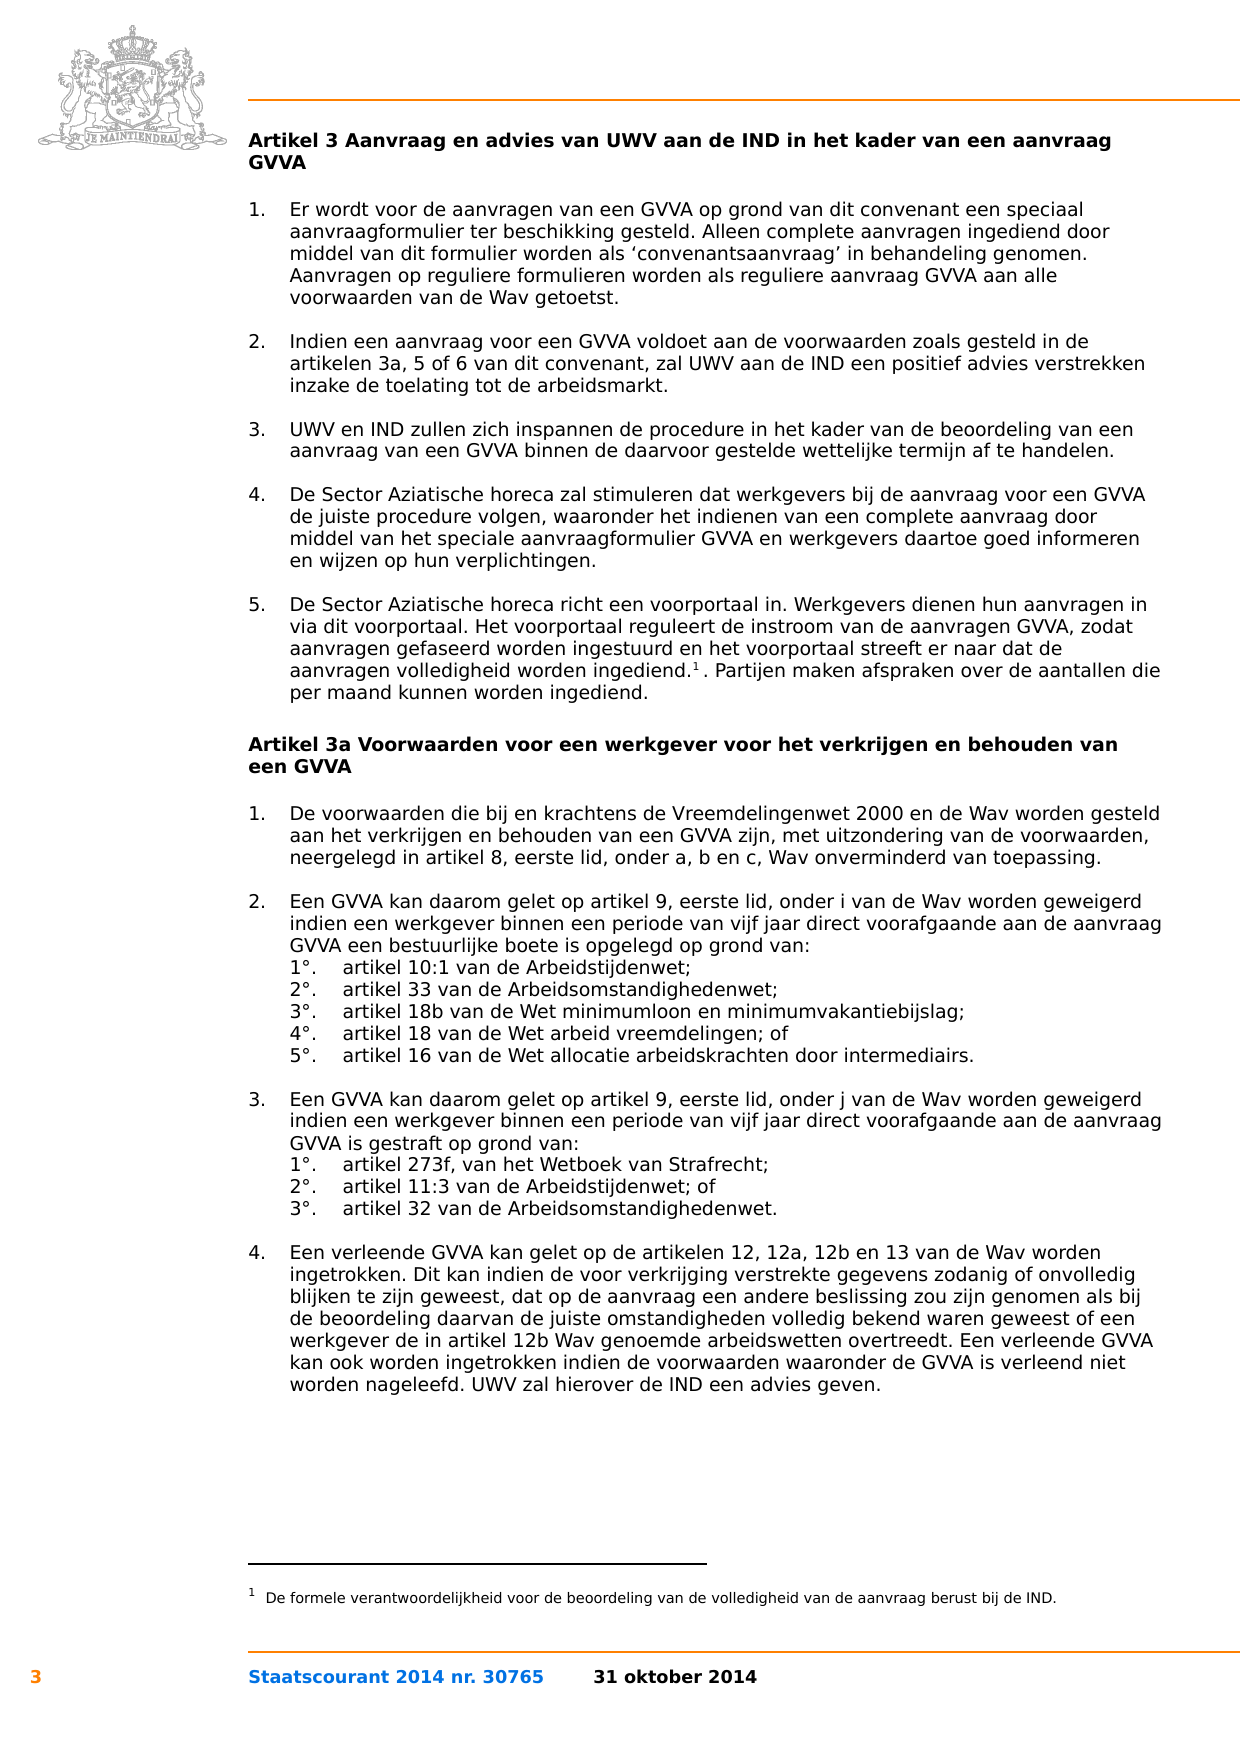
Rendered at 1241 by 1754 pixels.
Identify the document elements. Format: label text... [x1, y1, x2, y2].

text 3. UWV en IND zullen zich inspannen de procedure in het kader van de beoordeling van een aanvraag van een GVVA binnen de daarvoor gestelde wettelijke termijn af te handelen. [248, 418, 1163, 462]
text 1. De voorwaarden die bij en krachtens de Vreemdelingenwet 2000 en de Wav worden gesteld aan het verkrijgen en behouden van een GVVA zijn, met uitzondering van de voorwaarden, neergelegd in artikel 8, eerste lid, onder a, b en c, Wav onverminderd van toepassing. [248, 803, 1163, 869]
text 4. Een verleende GVVA kan gelet op de artikelen 12, 12a, 12b en 13 van de Wav worden ingetrokken. Dit kan indien de voor verkrijging verstrekte gegevens zodanig of onvolledig blijken te zijn geweest, dat op de aanvraag een andere beslissing zou zijn genomen als bij de beoordeling daarvan de juiste omstandigheden volledig bekend waren geweest of een werkgever de in artikel 12b Wav genoemde arbeidswetten overtreedt. Een verleende GVVA kan ook worden ingetrokken indien de voorwaarden waaronder de GVVA is verleend niet worden nageleefd. UWV zal hierover de IND een advies geven. [248, 1242, 1163, 1396]
text De formele verantwoordelijkheid voor de beoordeling van de volledigheid van de aanvraag berust bij de IND. [248, 1586, 1163, 1608]
text 1. Er wordt voor de aanvragen van een GVVA op grond van dit convenant een speciaal aanvraagformulier ter beschikking gesteld. Alleen complete aanvragen ingediend door middel van dit formulier worden als ‘convenantsaanvraag’ in behandeling genomen. Aanvragen op reguliere formulieren worden als reguliere aanvraag GVVA aan alle voorwaarden van de Wav getoetst. [248, 199, 1163, 309]
text 5. De Sector Aziatische horeca richt een voorportaal in. Werkgevers dienen hun aanvragen in via dit voorportaal. Het voorportaal reguleert de instroom van de aanvragen GVVA, zodat aanvragen gefaseerd worden ingestuurd en het voorportaal streeft er naar dat de aanvragen volledigheid worden ingediend.. Partijen maken afspraken over de aantallen die per maand kunnen worden ingediend. [248, 594, 1163, 704]
text 2. Een GVVA kan daarom gelet op artikel 9, eerste lid, onder i van de Wav worden geweigerd indien een werkgever binnen een periode van vijf jaar direct voorafgaande aan de aanvraag GVVA een bestuurlijke boete is opgelegd op grond van: [248, 891, 1163, 957]
text 4°. artikel 18 van de Wet arbeid vreemdelingen; of [289, 1023, 1163, 1044]
text 2°. artikel 33 van de Arbeidsomstandighedenwet; [289, 979, 1163, 1001]
picture [38, 25, 227, 150]
text 1°. artikel 273f, van het Wetboek van Strafrecht; [289, 1154, 1163, 1176]
text 3°. artikel 32 van de Arbeidsomstandighedenwet. [289, 1198, 1163, 1220]
text 1°. artikel 10:1 van de Arbeidstijdenwet; [289, 957, 1163, 979]
text 2. Indien een aanvraag voor een GVVA voldoet aan de voorwaarden zoals gesteld in de artikelen 3a, 5 of 6 van dit convenant, zal UWV aan de IND een positief advies verstrekken inzake de toelating tot de arbeidsmarkt. [248, 331, 1163, 397]
text 3°. artikel 18b van de Wet minimumloon en minimumvakantiebijslag; [289, 1001, 1163, 1023]
subtitle Artikel 3a Voorwaarden voor een werkgever voor het verkrijgen en behouden van een GVVA [248, 734, 1163, 778]
text 4. De Sector Aziatische horeca zal stimuleren dat werkgevers bij de aanvraag voor een GVVA de juiste procedure volgen, waaronder het indienen van een complete aanvraag door middel van het speciale aanvraagformulier GVVA en werkgevers daartoe goed informeren en wijzen op hun verplichtingen. [248, 484, 1163, 572]
subtitle Artikel 3 Aanvraag en advies van UWV aan de IND in het kader van een aanvraag GVVA [248, 130, 1163, 174]
text 2°. artikel 11:3 van de Arbeidstijdenwet; of [289, 1176, 1163, 1198]
text 3. Een GVVA kan daarom gelet op artikel 9, eerste lid, onder j van de Wav worden geweigerd indien een werkgever binnen een periode van vijf jaar direct voorafgaande aan de aanvraag GVVA is gestraft op grond van: [248, 1088, 1163, 1154]
text 5°. artikel 16 van de Wet allocatie arbeidskrachten door intermediairs. [289, 1044, 1163, 1067]
